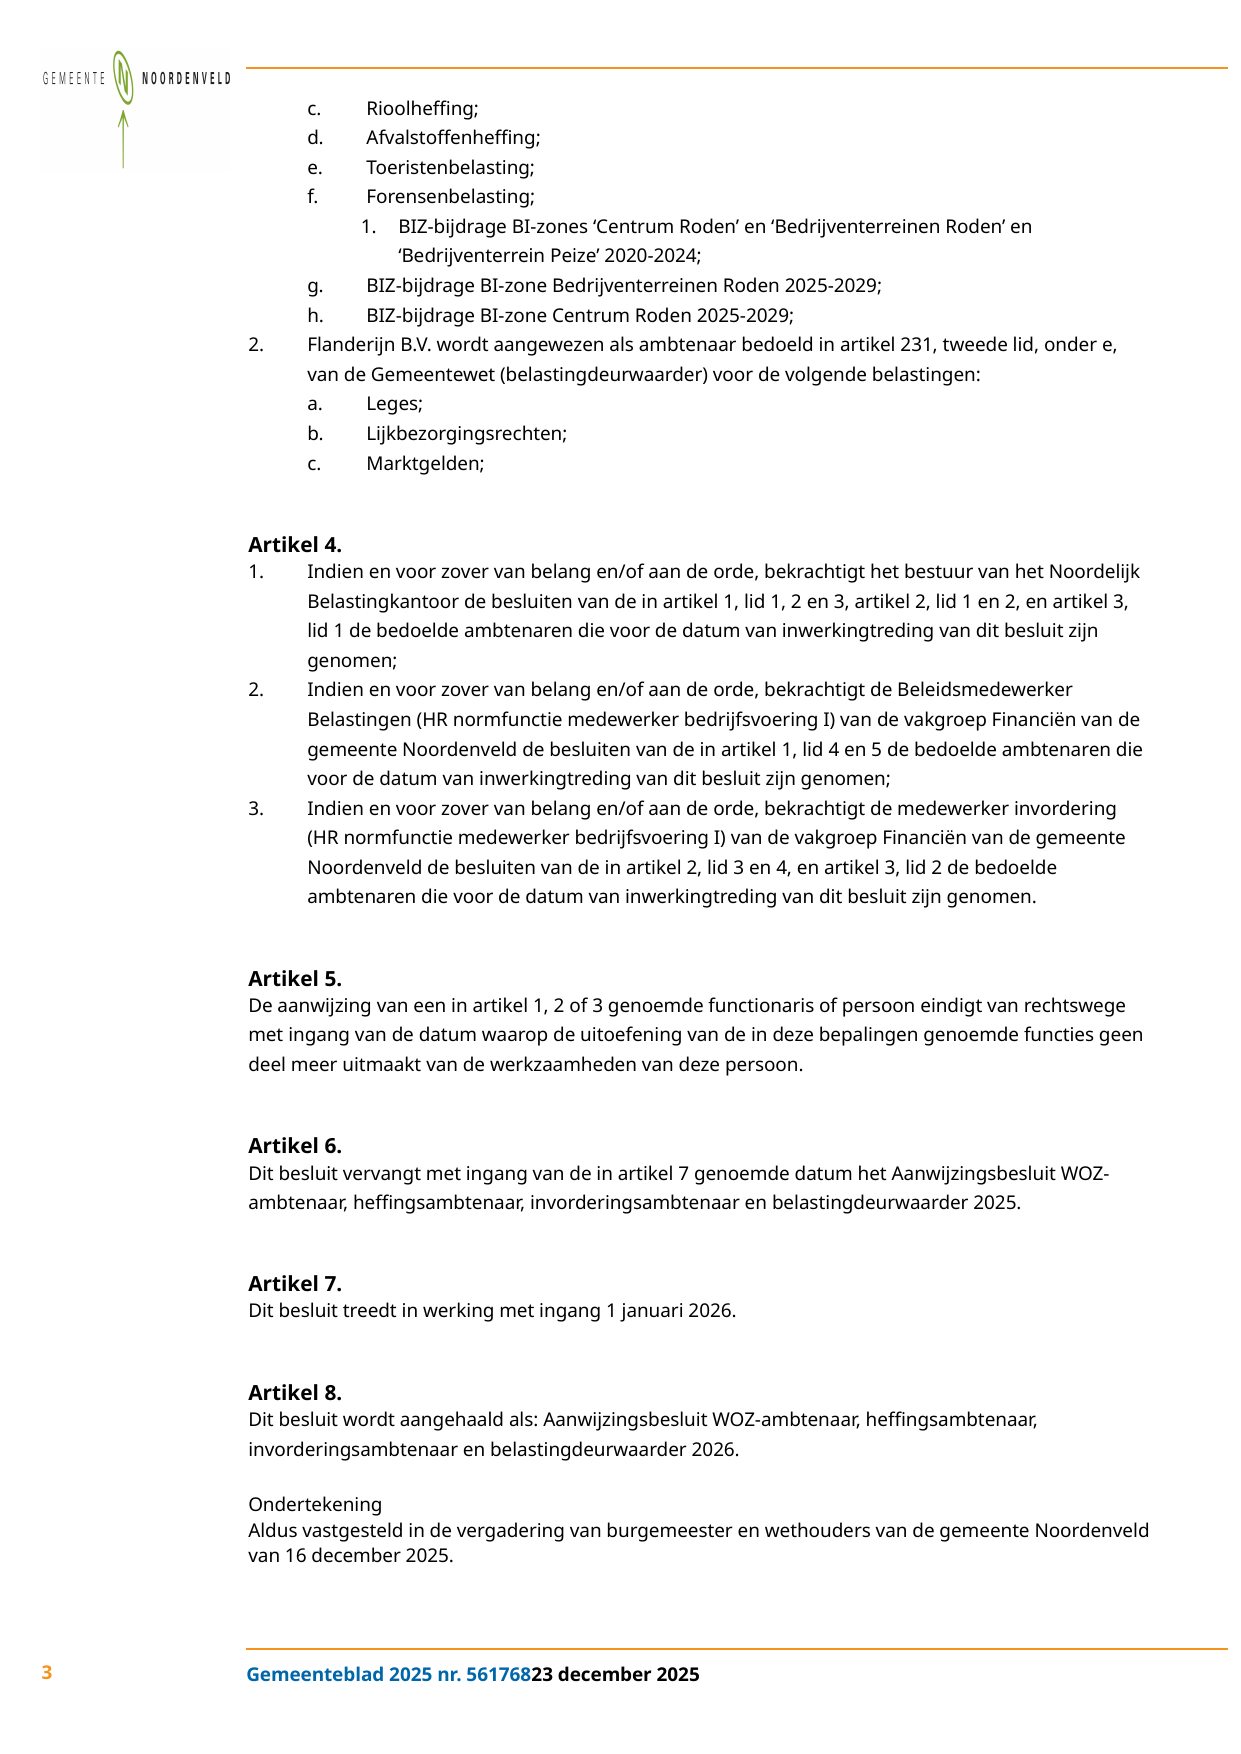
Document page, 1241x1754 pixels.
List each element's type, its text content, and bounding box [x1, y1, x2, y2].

text Artikel 4. [248, 530, 1152, 558]
list Leges; [307, 391, 1152, 416]
text Aldus vastgesteld in de vergadering van burgemeester en wethouders van de gemeente Noordenveld van 16 december 2025. [248, 1517, 1152, 1568]
list Indien en voor zover van belang en/of aan de orde, bekrachtigt het bestuur van het Noordelijk Belastingkantoor de besluiten van de in artikel 1, lid 1, 2 en 3, artikel 2, lid 1 en 2, en artikel 3, lid 1 de bedoelde ambtenaren die voor de datum van inwerkingtreding van dit besluit zijn genomen; [248, 558, 1152, 673]
text Dit besluit wordt aangehaald als: Aanwijzingsbesluit WOZ-ambtenaar, heffingsambtenaar, invorderingsambtenaar en belastingdeurwaarder 2026. [248, 1406, 1152, 1461]
list BIZ-bijdrage BI-zone Centrum Roden 2025-2029; [307, 302, 1152, 328]
text Ondertekening [248, 1491, 1152, 1517]
list Rioolheffing; [307, 95, 1152, 121]
list Indien en voor zover van belang en/of aan de orde, bekrachtigt de Beleidsmedewerker Belastingen (HR normfunctie medewerker bedrijfsvoering I) van de vakgroep Financiën van de gemeente Noordenveld de besluiten van de in artikel 1, lid 4 en 5 de bedoelde ambtenaren die voor de datum van inwerkingtreding van dit besluit zijn genomen; [248, 677, 1152, 791]
text De aanwijzing van een in artikel 1, 2 of 3 genoemde functionaris of persoon eindigt van rechtswege met ingang van de datum waarop de uitoefening van de in deze bepalingen genoemde functies geen deel meer uitmaakt van de werkzaamheden van deze persoon. [248, 992, 1152, 1077]
list BIZ-bijdrage BI-zones ‘Centrum Roden’ en ‘Bedrijventerreinen Roden’ en ‘Bedrijventerrein Peize’ 2020-2024; [361, 213, 1152, 268]
text Artikel 7. [248, 1269, 1152, 1298]
text Dit besluit vervangt met ingang van de in artikel 7 genoemde datum het Aanwijzingsbesluit WOZ-ambtenaar, heffingsambtenaar, invorderingsambtenaar en belastingdeurwaarder 2025. [248, 1160, 1152, 1215]
list Indien en voor zover van belang en/of aan de orde, bekrachtigt de medewerker invordering (HR normfunctie medewerker bedrijfsvoering I) van de vakgroep Financiën van de gemeente Noordenveld de besluiten van de in artikel 2, lid 3 en 4, en artikel 3, lid 2 de bedoelde ambtenaren die voor de datum van inwerkingtreding van dit besluit zijn genomen. [248, 795, 1152, 909]
list Marktgelden; [307, 450, 1152, 476]
list BIZ-bijdrage BI-zone Bedrijventerreinen Roden 2025-2029; [307, 272, 1152, 298]
list Flanderijn B.V. wordt aangewezen als ambtenaar bedoeld in artikel 231, tweede lid, onder e, van de Gemeentewet (belastingdeurwaarder) voor de volgende belastingen: [248, 331, 1152, 387]
list Forensenbelasting; [307, 183, 1152, 209]
text Artikel 8. [248, 1378, 1152, 1406]
picture [41, 47, 231, 172]
list Lijkbezorgingsrechten; [307, 420, 1152, 446]
list Toeristenbelasting; [307, 154, 1152, 180]
text Artikel 6. [248, 1131, 1152, 1160]
text Dit besluit treedt in werking met ingang 1 januari 2026. [248, 1298, 1152, 1323]
list Afvalstoffenheffing; [307, 124, 1152, 150]
text Artikel 5. [248, 964, 1152, 992]
